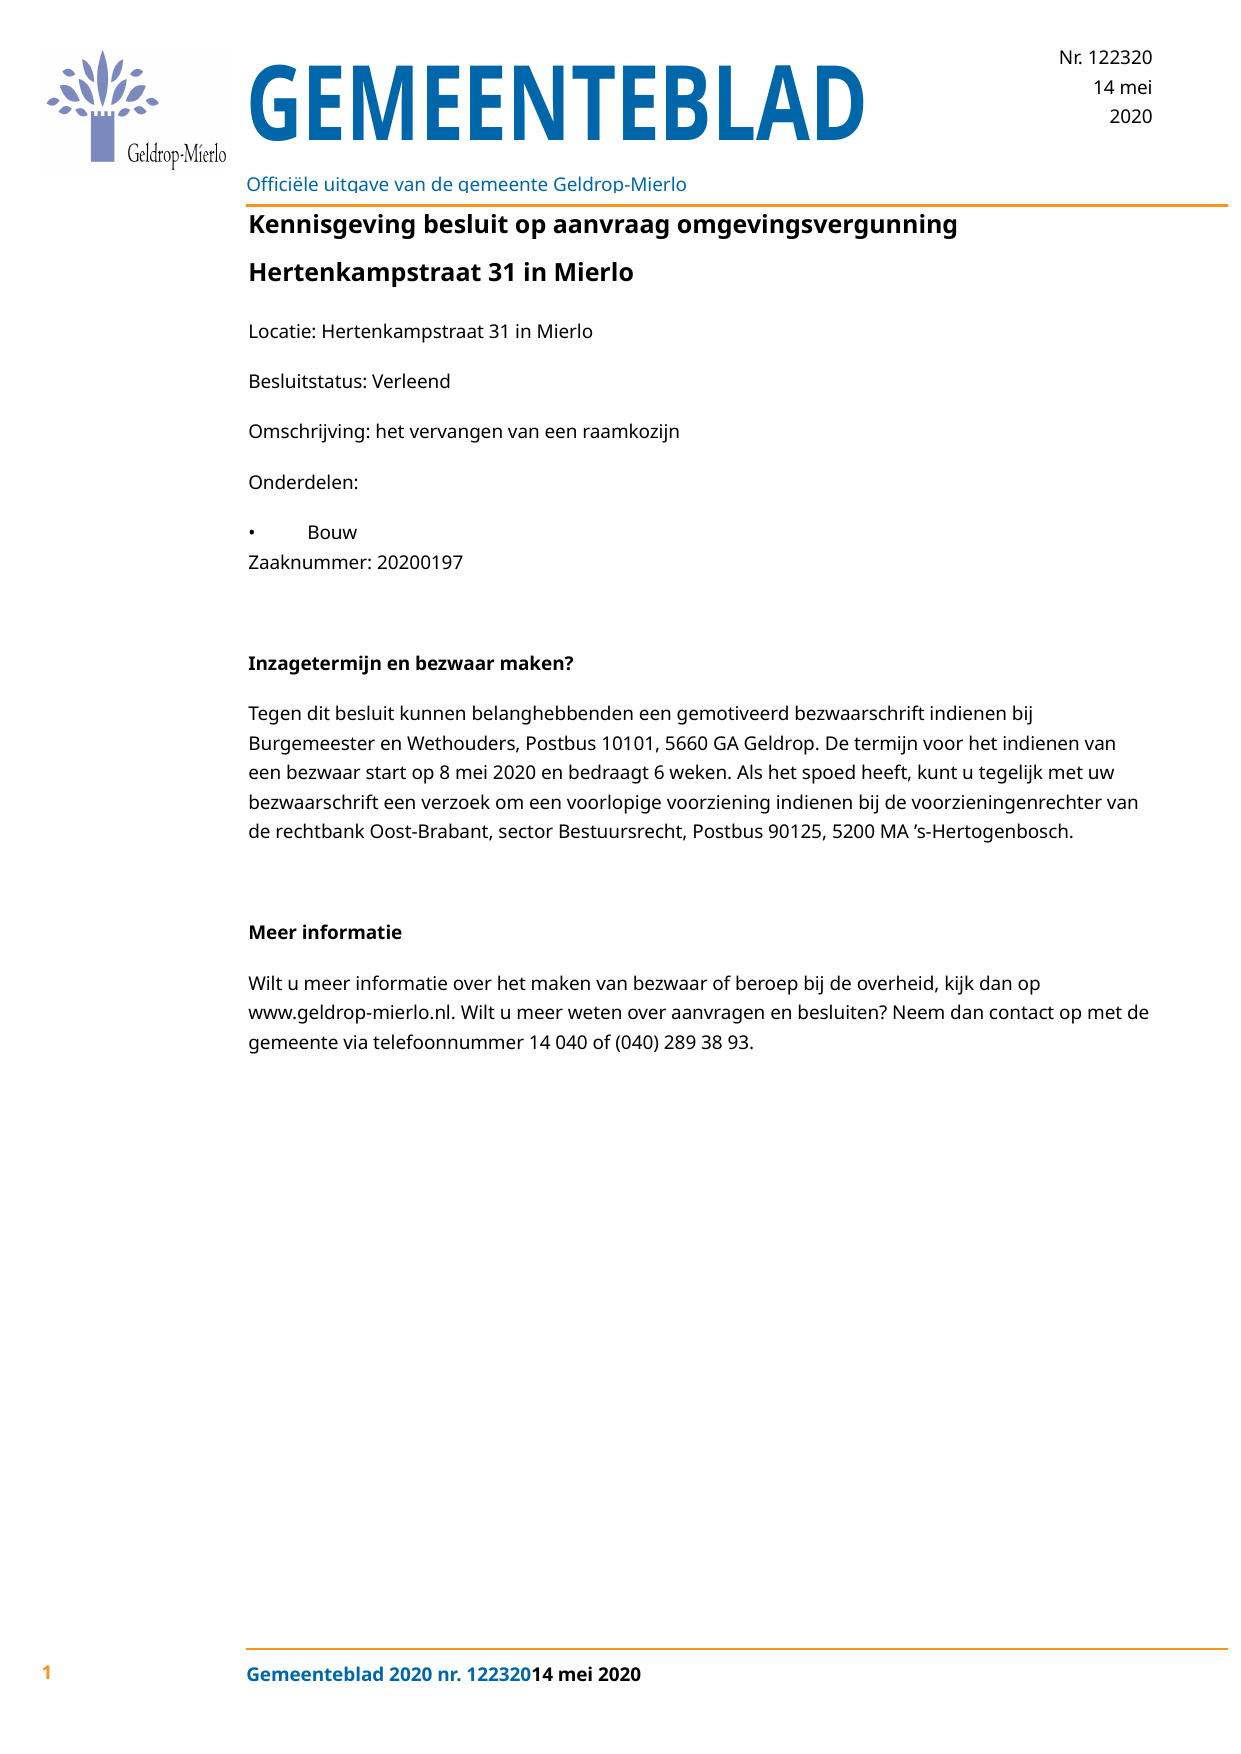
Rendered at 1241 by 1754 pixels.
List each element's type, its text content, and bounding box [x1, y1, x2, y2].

text Locatie: Hertenkampstraat 31 in Mierlo [248, 318, 1152, 344]
text Tegen dit besluit kunnen belanghebbenden een gemotiveerd bezwaarschrift indienen bij Burgemeester en Wethouders, Postbus 10101, 5660 GA Geldrop. De termijn voor het indienen van een bezwaar start op 8 mei 2020 en bedraagt 6 weken. Als het spoed heeft, kunt u tegelijk met uw bezwaarschrift een verzoek om een voorlopige voorziening indienen bij de voorzieningenrechter van de rechtbank Oost-Brabant, sector Bestuursrecht, Postbus 90125, 5200 MA ’s-Hertogenbosch. [248, 700, 1152, 844]
text Kennisgeving besluit op aanvraag omgevingsvergunning Hertenkampstraat 31 in Mierlo [248, 207, 1152, 288]
text Inzagetermijn en bezwaar maken? [248, 650, 1152, 676]
text Meer informatie [248, 919, 1152, 945]
text Besluitstatus: Verleend [248, 368, 1152, 394]
picture [41, 47, 231, 172]
text Wilt u meer informatie over het maken van bezwaar of beroep bij de overheid, kijk dan op www.geldrop-mierlo.nl. Wilt u meer weten over aanvragen en besluiten? Neem dan contact op met de gemeente via telefoonnummer 14 040 of (040) 289 38 93. [248, 970, 1152, 1055]
text Omschrijving: het vervangen van een raamkozijn [248, 419, 1152, 444]
text Onderdelen: [248, 469, 1152, 495]
text Zaaknummer: 20200197 [248, 549, 1152, 575]
list Bouw [248, 519, 1152, 545]
